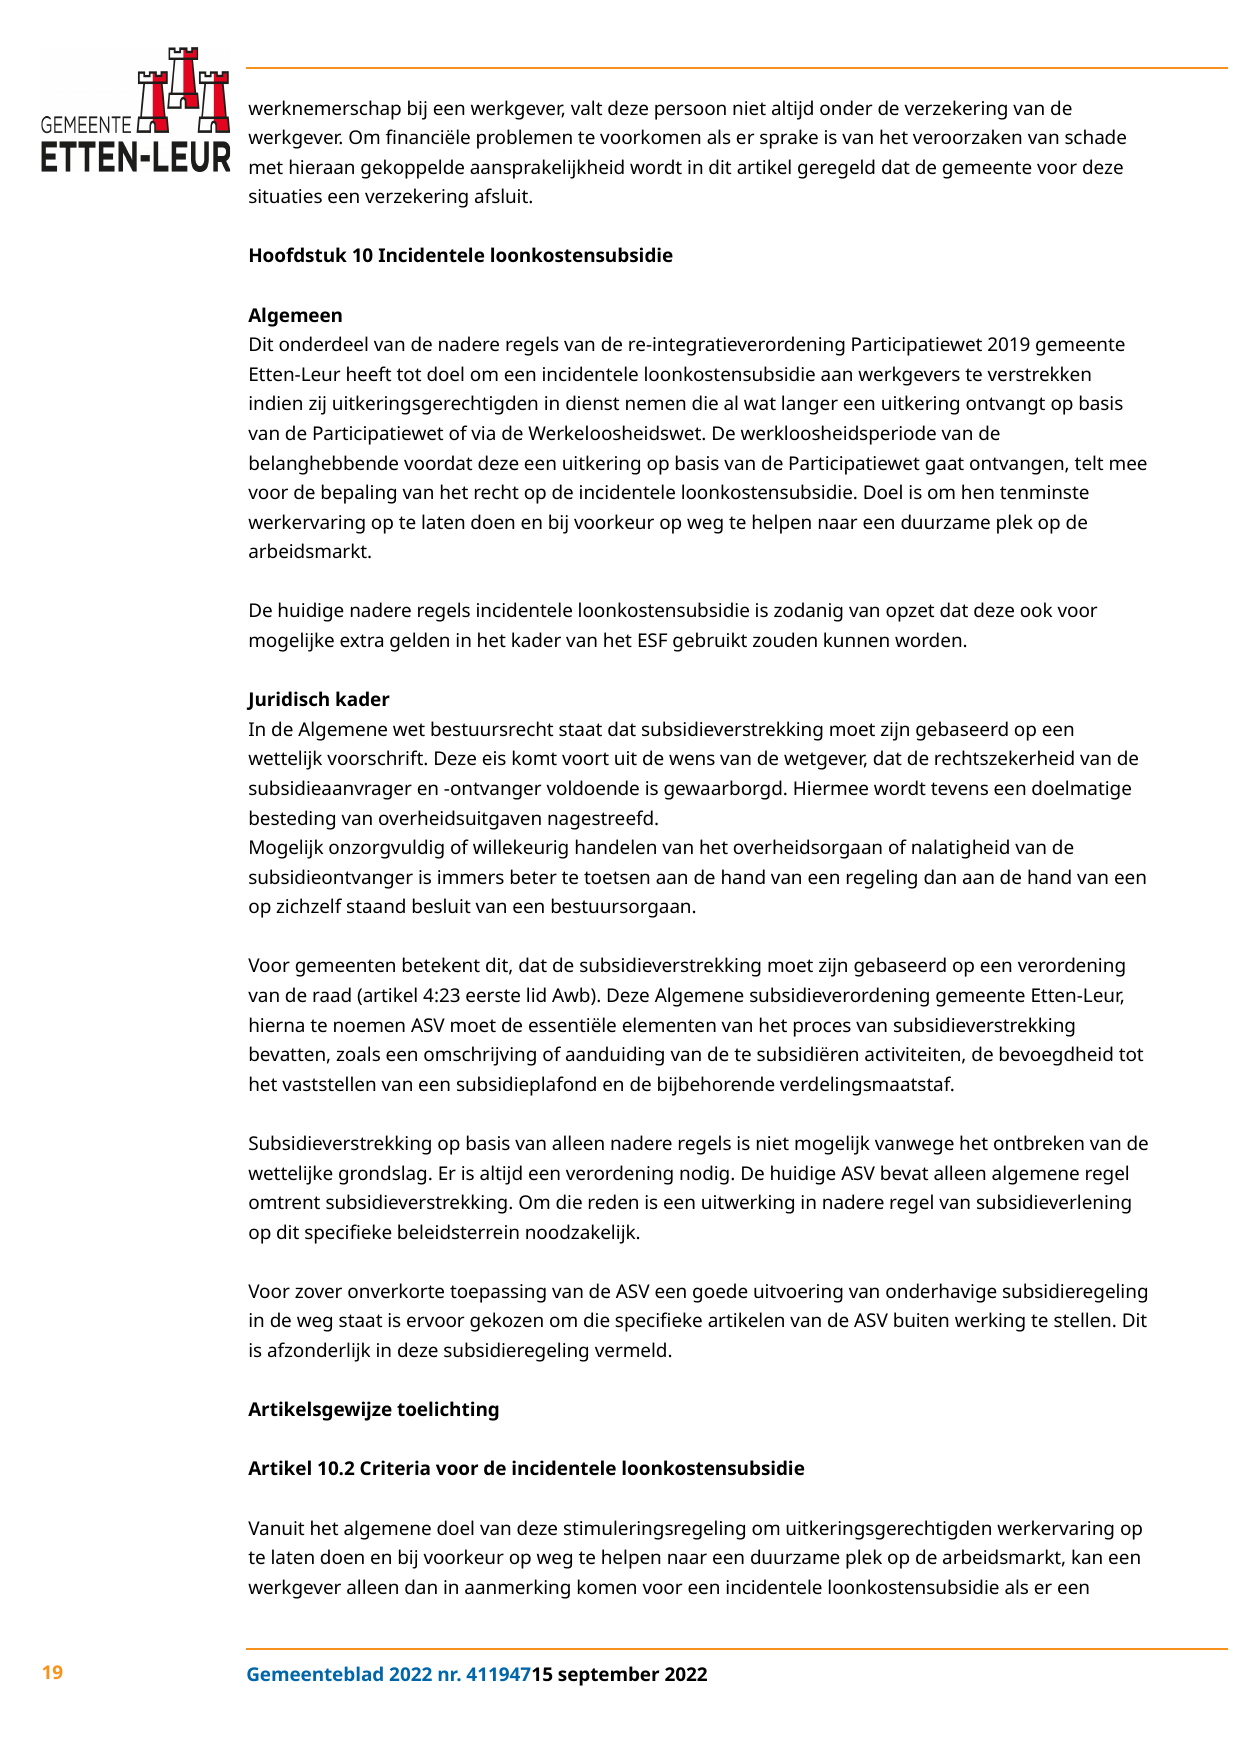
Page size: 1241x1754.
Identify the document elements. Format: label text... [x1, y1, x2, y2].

picture [41, 47, 231, 172]
text De huidige nadere regels incidentele loonkostensubsidie is zodanig van opzet dat deze ook voor mogelijke extra gelden in het kader van het ESF gebruikt zouden kunnen worden. [248, 598, 1152, 653]
text Artikel 10.2 Criteria voor de incidentele loonkostensubsidie [248, 1456, 1152, 1481]
text Dit onderdeel van de nadere regels van de re-integratieverordening Participatiewet 2019 gemeente Etten-Leur heeft tot doel om een incidentele loonkostensubsidie aan werkgevers te verstrekken indien zij uitkeringsgerechtigden in dienst nemen die al wat langer een uitkering ontvangt op basis van de Participatiewet of via de Werkeloosheidswet. De werkloosheidsperiode van de belanghebbende voordat deze een uitkering op basis van de Participatiewet gaat ontvangen, telt mee voor de bepaling van het recht op de incidentele loonkostensubsidie. Doel is om hen tenminste werkervaring op te laten doen en bij voorkeur op weg te helpen naar een duurzame plek op de arbeidsmarkt. [248, 331, 1152, 564]
text Mogelijk onzorgvuldig of willekeurig handelen van het overheidsorgaan of nalatigheid van de subsidieontvanger is immers beter te toetsen aan de hand van een regeling dan aan de hand van een op zichzelf staand besluit van een bestuursorgaan. [248, 834, 1152, 919]
text Voor zover onverkorte toepassing van de ASV een goede uitvoering van onderhavige subsidieregeling in de weg staat is ervoor gekozen om die specifieke artikelen van de ASV buiten werking te stellen. Dit is afzonderlijk in deze subsidieregeling vermeld. [248, 1278, 1152, 1363]
text In de Algemene wet bestuursrecht staat dat subsidieverstrekking moet zijn gebaseerd op een wettelijk voorschrift. Deze eis komt voort uit de wens van de wetgever, dat de rechtszekerheid van de subsidieaanvrager en -ontvanger voldoende is gewaarborgd. Hiermee wordt tevens een doelmatige besteding van overheidsuitgaven nagestreefd. [248, 716, 1152, 831]
text Voor gemeenten betekent dit, dat de subsidieverstrekking moet zijn gebaseerd op een verordening van de raad (artikel 4:23 eerste lid Awb). Deze Algemene subsidieverordening gemeente Etten-Leur, hierna te noemen ASV moet de essentiële elementen van het proces van subsidieverstrekking bevatten, zoals een omschrijving of aanduiding van de te subsidiëren activiteiten, de bevoegdheid tot het vaststellen van een subsidieplafond en de bijbehorende verdelingsmaatstaf. [248, 953, 1152, 1097]
text Hoofdstuk 10 Incidentele loonkostensubsidie [248, 243, 1152, 268]
text Subsidieverstrekking op basis van alleen nadere regels is niet mogelijk vanwege het ontbreken van de wettelijke grondslag. Er is altijd een verordening nodig. De huidige ASV bevat alleen algemene regel omtrent subsidieverstrekking. Om die reden is een uitwerking in nadere regel van subsidieverlening op dit specifieke beleidsterrein noodzakelijk. [248, 1130, 1152, 1245]
text Juridisch kader [248, 686, 1152, 712]
text Vanuit het algemene doel van deze stimuleringsregeling om uitkeringsgerechtigden werkervaring op te laten doen en bij voorkeur op weg te helpen naar een duurzame plek op de arbeidsmarkt, kan een werkgever alleen dan in aanmerking komen voor een incidentele loonkostensubsidie als er een [248, 1515, 1152, 1600]
text Artikelsgewijze toelichting [248, 1396, 1152, 1422]
text Algemeen [248, 302, 1152, 328]
text werknemerschap bij een werkgever, valt deze persoon niet altijd onder de verzekering van de werkgever. Om financiële problemen te voorkomen als er sprake is van het veroorzaken van schade met hieraan gekoppelde aansprakelijkheid wordt in dit artikel geregeld dat de gemeente voor deze situaties een verzekering afsluit. [248, 95, 1152, 209]
